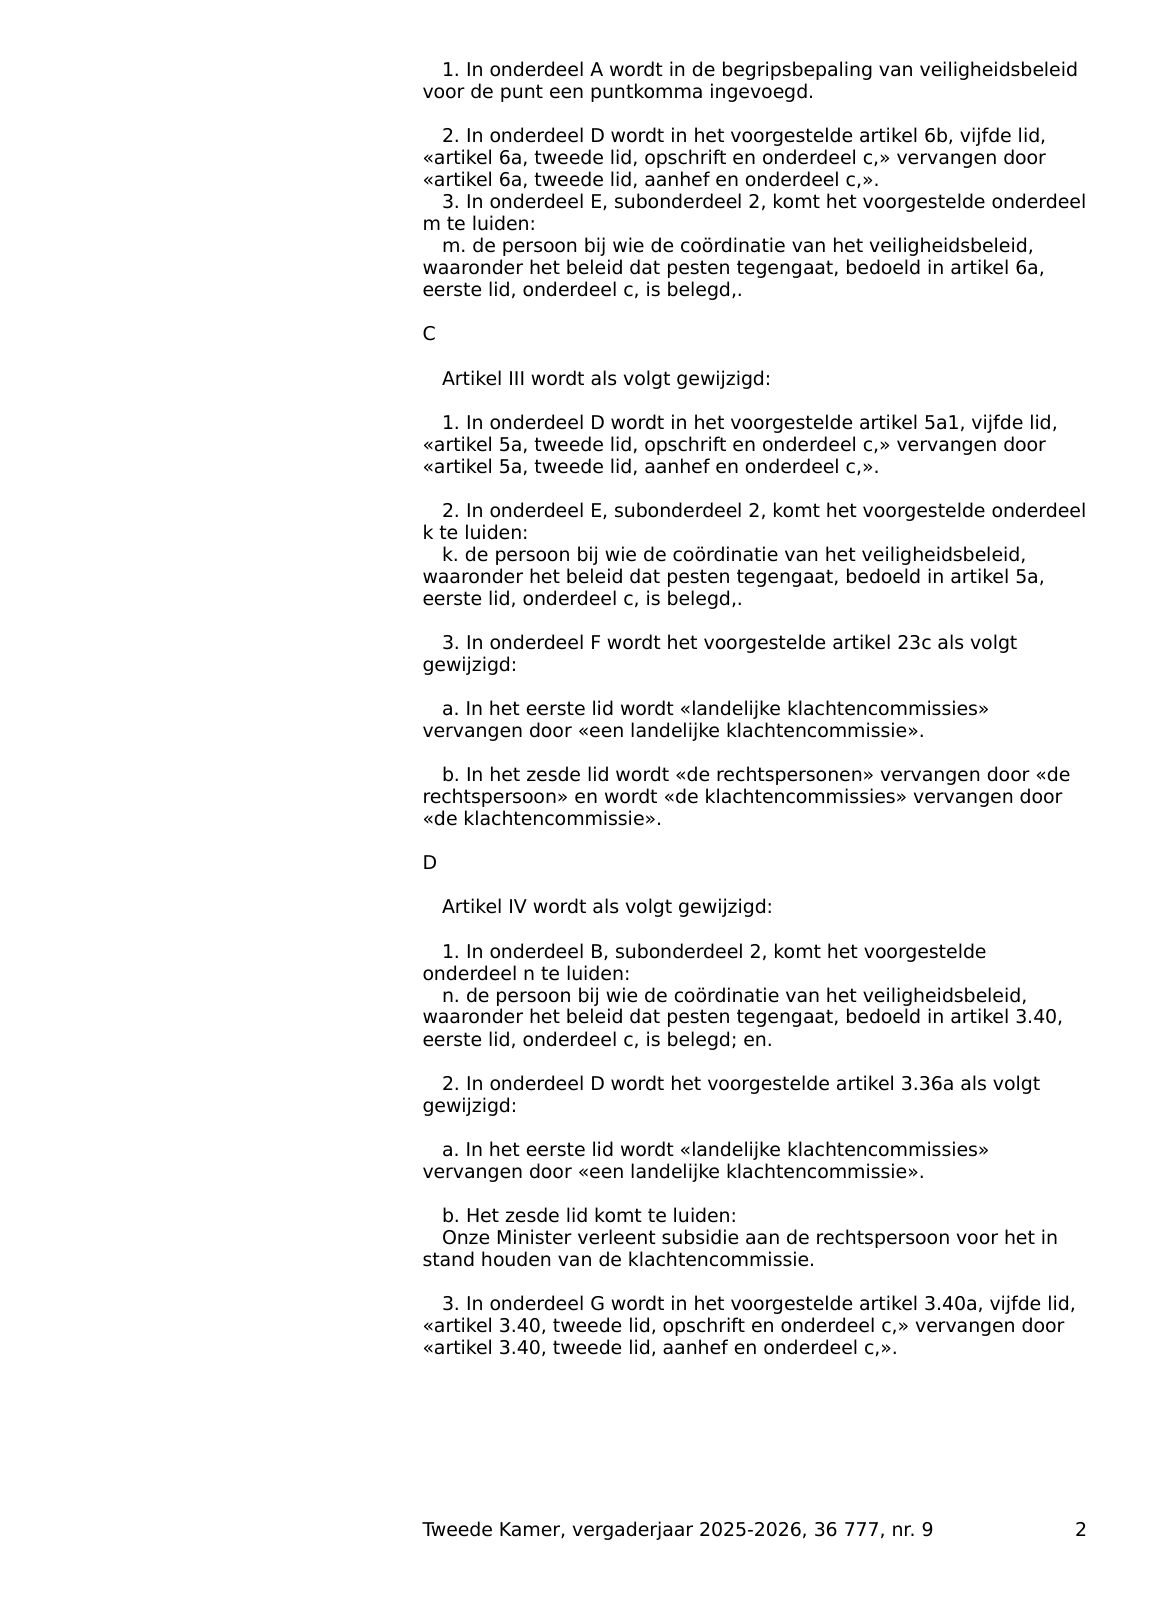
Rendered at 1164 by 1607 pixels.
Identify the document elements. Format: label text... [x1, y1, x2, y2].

text b. In het zesde lid wordt «de rechtspersonen» vervangen door «de rechtspersoon» en wordt «de klachtencommissies» vervangen door «de klachtencommissie». [422, 764, 1087, 830]
text 2. In onderdeel D wordt in het voorgestelde artikel 6b, vijfde lid, «artikel 6a, tweede lid, opschrift en onderdeel c,» vervangen door «artikel 6a, tweede lid, aanhef en onderdeel c,». [422, 125, 1087, 191]
text b. Het zesde lid komt te luiden: [422, 1205, 1087, 1227]
text 3. In onderdeel G wordt in het voorgestelde artikel 3.40a, vijfde lid, «artikel 3.40, tweede lid, opschrift en onderdeel c,» vervangen door «artikel 3.40, tweede lid, aanhef en onderdeel c,». [422, 1293, 1087, 1359]
text 3. In onderdeel E, subonderdeel 2, komt het voorgestelde onderdeel m te luiden: [422, 191, 1087, 235]
text 1. In onderdeel D wordt in het voorgestelde artikel 5a1, vijfde lid, «artikel 5a, tweede lid, opschrift en onderdeel c,» vervangen door «artikel 5a, tweede lid, aanhef en onderdeel c,». [422, 412, 1087, 477]
text Onze Minister verleent subsidie aan de rechtspersoon voor het in stand houden van de klachtencommissie. [422, 1227, 1087, 1271]
text k. de persoon bij wie de coördinatie van het veiligheidsbeleid, waaronder het beleid dat pesten tegengaat, bedoeld in artikel 5a, eerste lid, onderdeel c, is belegd,. [422, 544, 1087, 609]
text Artikel III wordt als volgt gewijzigd: [422, 367, 1087, 389]
subtitle D [422, 852, 1087, 874]
text a. In het eerste lid wordt «landelijke klachtencommissies» vervangen door «een landelijke klachtencommissie». [422, 1139, 1087, 1183]
text Artikel IV wordt als volgt gewijzigd: [422, 896, 1087, 918]
text 2. In onderdeel E, subonderdeel 2, komt het voorgestelde onderdeel k te luiden: [422, 500, 1087, 544]
text n. de persoon bij wie de coördinatie van het veiligheidsbeleid, waaronder het beleid dat pesten tegengaat, bedoeld in artikel 3.40, eerste lid, onderdeel c, is belegd; en. [422, 984, 1087, 1050]
text 1. In onderdeel B, subonderdeel 2, komt het voorgestelde onderdeel n te luiden: [422, 941, 1087, 984]
text m. de persoon bij wie de coördinatie van het veiligheidsbeleid, waaronder het beleid dat pesten tegengaat, bedoeld in artikel 6a, eerste lid, onderdeel c, is belegd,. [422, 235, 1087, 301]
text 3. In onderdeel F wordt het voorgestelde artikel 23c als volgt gewijzigd: [422, 632, 1087, 676]
text 1. In onderdeel A wordt in de begripsbepaling van veiligheidsbeleid voor de punt een puntkomma ingevoegd. [422, 59, 1087, 103]
text 2. In onderdeel D wordt het voorgestelde artikel 3.36a als volgt gewijzigd: [422, 1073, 1087, 1117]
subtitle C [422, 323, 1087, 345]
text a. In het eerste lid wordt «landelijke klachtencommissies» vervangen door «een landelijke klachtencommissie». [422, 698, 1087, 742]
